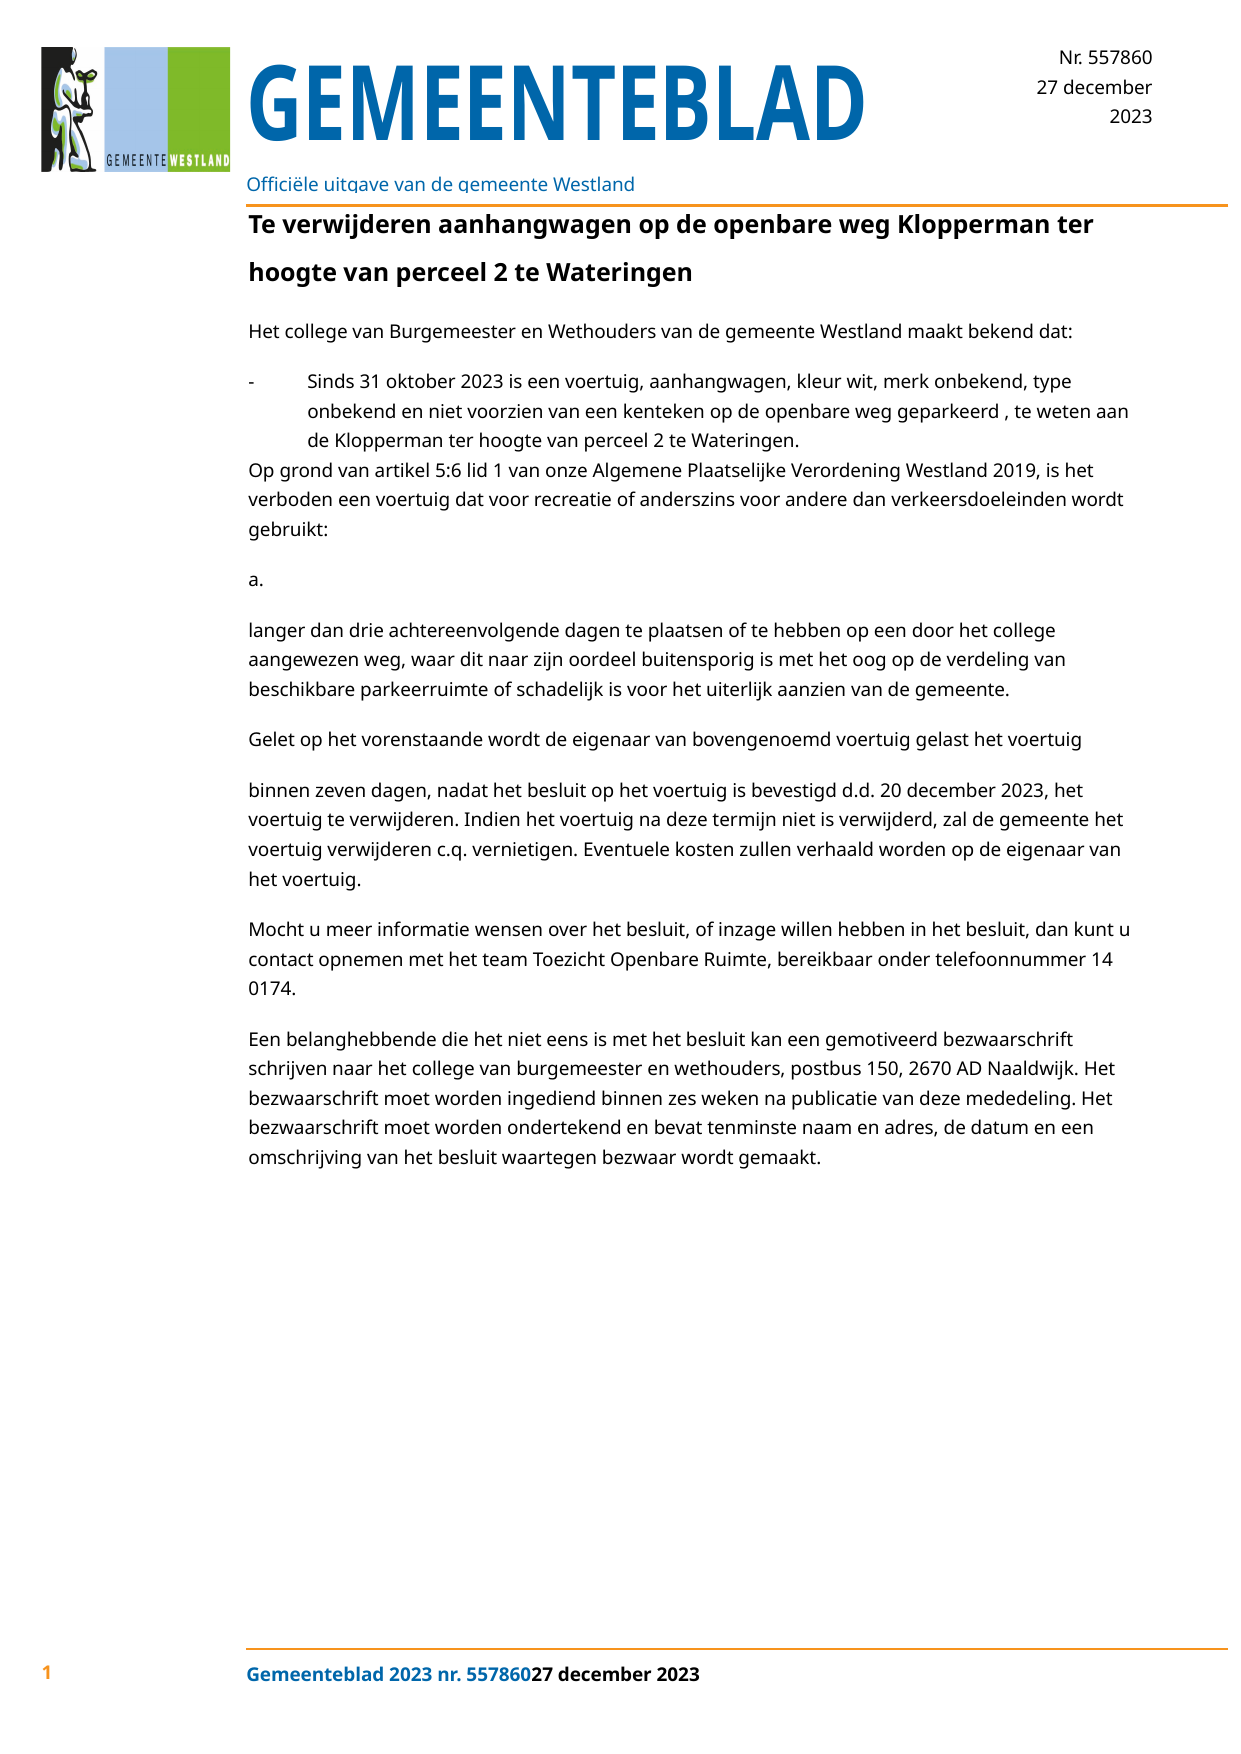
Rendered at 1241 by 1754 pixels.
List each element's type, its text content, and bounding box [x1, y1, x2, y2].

text Te verwijderen aanhangwagen op de openbare weg Klopperman ter hoogte van perceel 2 te Wateringen [248, 207, 1152, 288]
text langer dan drie achtereenvolgende dagen te plaatsen of te hebben op een door het college aangewezen weg, waar dit naar zijn oordeel buitensporig is met het oog op de verdeling van beschikbare parkeerruimte of schadelijk is voor het uiterlijk aanzien van de gemeente. [248, 617, 1152, 702]
text Gelet op het vorenstaande wordt de eigenaar van bovengenoemd voertuig gelast het voertuig [248, 727, 1152, 752]
text Een belanghebbende die het niet eens is met het besluit kan een gemotiveerd bezwaarschrift schrijven naar het college van burgemeester en wethouders, postbus 150, 2670 AD Naaldwijk. Het bezwaarschrift moet worden ingediend binnen zes weken na publicatie van deze mededeling. Het bezwaarschrift moet worden ondertekend en bevat tenminste naam en adres, de datum en een omschrijving van het besluit waartegen bezwaar wordt gemaakt. [248, 1026, 1152, 1170]
text Het college van Burgemeester en Wethouders van de gemeente Westland maakt bekend dat: [248, 318, 1152, 344]
text Mocht u meer informatie wensen over het besluit, of inzage willen hebben in het besluit, dan kunt u contact opnemen met het team Toezicht Openbare Ruimte, bereikbaar onder telefoonnummer 14 0174. [248, 916, 1152, 1001]
list Sinds 31 oktober 2023 is een voertuig, aanhangwagen, kleur wit, merk onbekend, type onbekend en niet voorzien van een kenteken op de openbare weg geparkeerd , te weten aan de Klopperman ter hoogte van perceel 2 te Wateringen. [248, 368, 1152, 453]
text binnen zeven dagen, nadat het besluit op het voertuig is bevestigd d.d. 20 december 2023, het voertuig te verwijderen. Indien het voertuig na deze termijn niet is verwijderd, zal de gemeente het voertuig verwijderen c.q. vernietigen. Eventuele kosten zullen verhaald worden op de eigenaar van het voertuig. [248, 777, 1152, 892]
text Op grond van artikel 5:6 lid 1 van onze Algemene Plaatselijke Verordening Westland 2019, is het verboden een voertuig dat voor recreatie of anderszins voor andere dan verkeersdoeleinden wordt gebruikt: [248, 457, 1152, 542]
picture [41, 47, 231, 172]
text a. [248, 567, 1152, 592]
